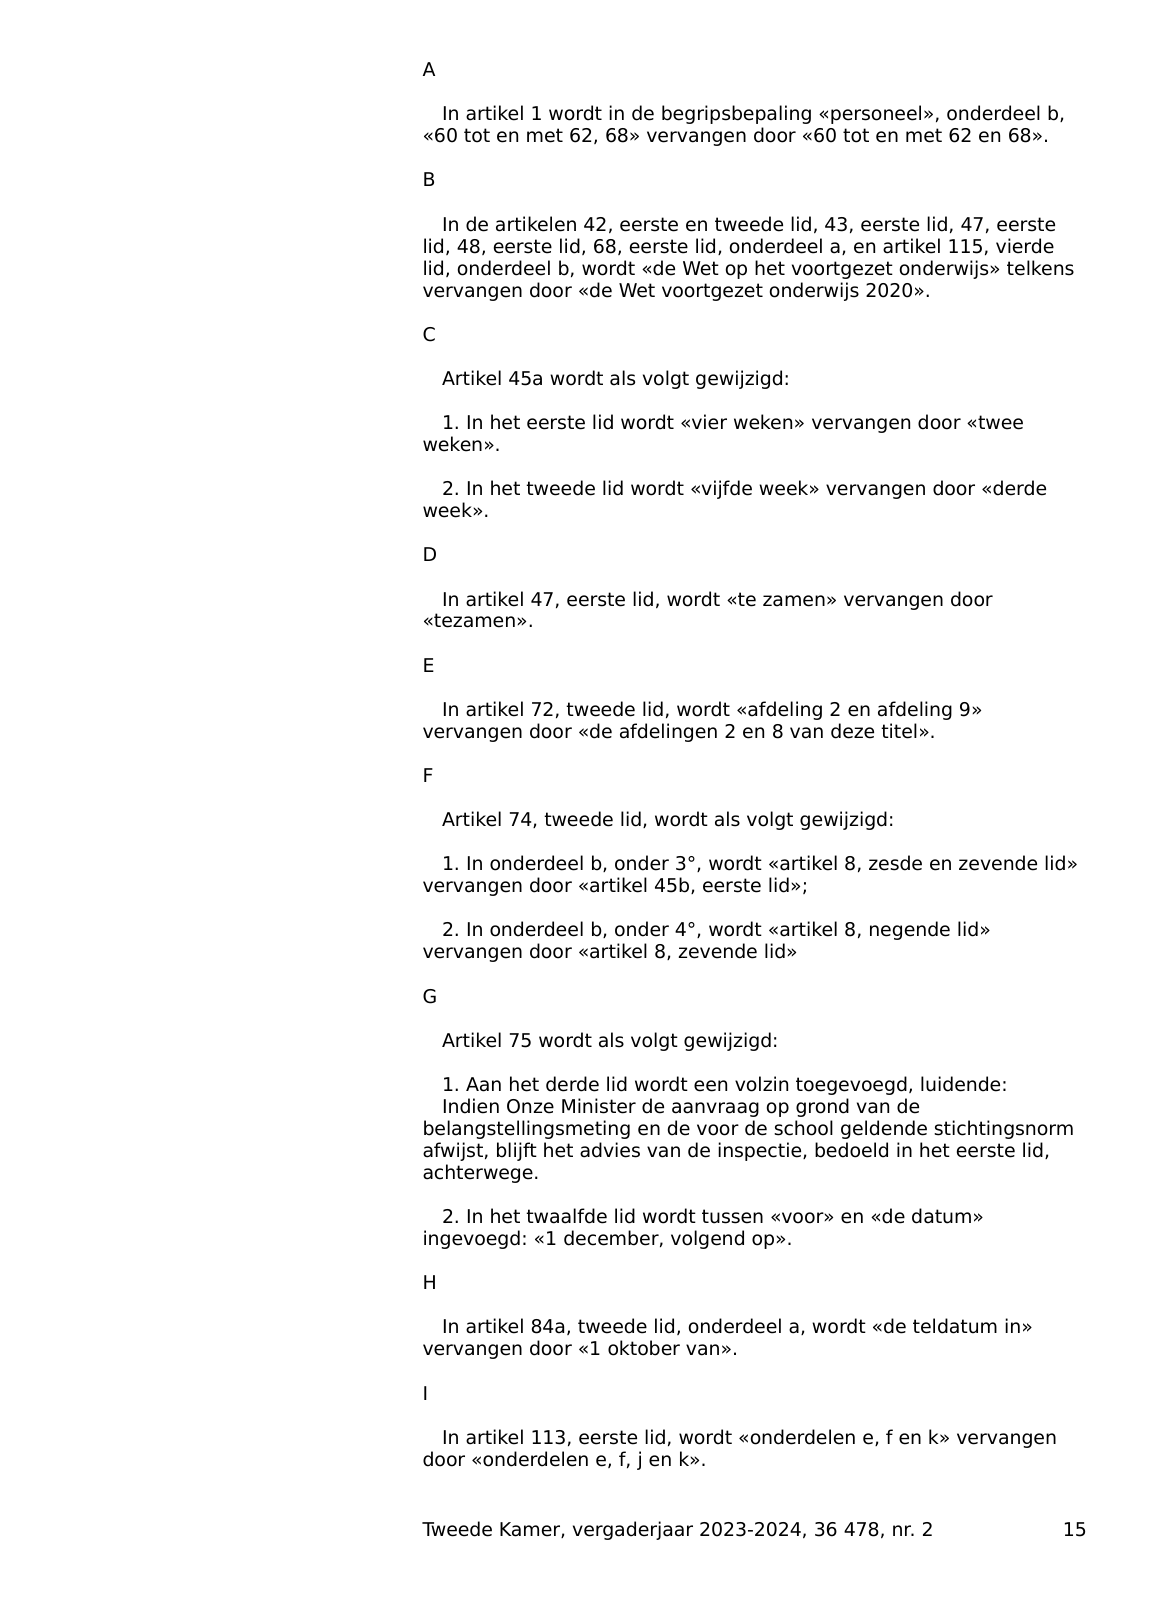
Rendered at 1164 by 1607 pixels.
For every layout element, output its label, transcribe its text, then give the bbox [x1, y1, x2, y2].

text In artikel 113, eerste lid, wordt «onderdelen e, f en k» vervangen door «onderdelen e, f, j en k». [422, 1427, 1087, 1471]
text In artikel 72, tweede lid, wordt «afdeling 2 en afdeling 9» vervangen door «de afdelingen 2 en 8 van deze titel». [422, 699, 1087, 743]
text C [422, 324, 1087, 346]
text E [422, 654, 1087, 677]
text In de artikelen 42, eerste en tweede lid, 43, eerste lid, 47, eerste lid, 48, eerste lid, 68, eerste lid, onderdeel a, en artikel 115, vierde lid, onderdeel b, wordt «de Wet op het voortgezet onderwijs» telkens vervangen door «de Wet voortgezet onderwijs 2020». [422, 213, 1087, 301]
text B [422, 169, 1087, 191]
text Artikel 74, tweede lid, wordt als volgt gewijzigd: [422, 809, 1087, 831]
text Artikel 45a wordt als volgt gewijzigd: [422, 368, 1087, 390]
text 1. Aan het derde lid wordt een volzin toegevoegd, luidende: [422, 1074, 1087, 1096]
text 2. In onderdeel b, onder 4°, wordt «artikel 8, negende lid» vervangen door «artikel 8, zevende lid» [422, 919, 1087, 963]
text D [422, 544, 1087, 566]
text G [422, 986, 1087, 1007]
text 1. In onderdeel b, onder 3°, wordt «artikel 8, zesde en zevende lid» vervangen door «artikel 45b, eerste lid»; [422, 853, 1087, 897]
text In artikel 84a, tweede lid, onderdeel a, wordt «de teldatum in» vervangen door «1 oktober van». [422, 1316, 1087, 1360]
text A [422, 59, 1087, 81]
text H [422, 1272, 1087, 1294]
text 1. In het eerste lid wordt «vier weken» vervangen door «twee weken». [422, 412, 1087, 456]
text F [422, 765, 1087, 787]
text I [422, 1382, 1087, 1404]
text Artikel 75 wordt als volgt gewijzigd: [422, 1030, 1087, 1052]
text Indien Onze Minister de aanvraag op grond van de belangstellingsmeting en de voor de school geldende stichtingsnorm afwijst, blijft het advies van de inspectie, bedoeld in het eerste lid, achterwege. [422, 1096, 1087, 1184]
text In artikel 47, eerste lid, wordt «te zamen» vervangen door «tezamen». [422, 588, 1087, 632]
text In artikel 1 wordt in de begripsbepaling «personeel», onderdeel b, «60 tot en met 62, 68» vervangen door «60 tot en met 62 en 68». [422, 103, 1087, 147]
text 2. In het twaalfde lid wordt tussen «voor» en «de datum» ingevoegd: «1 december, volgend op». [422, 1206, 1087, 1250]
text 2. In het tweede lid wordt «vijfde week» vervangen door «derde week». [422, 478, 1087, 522]
